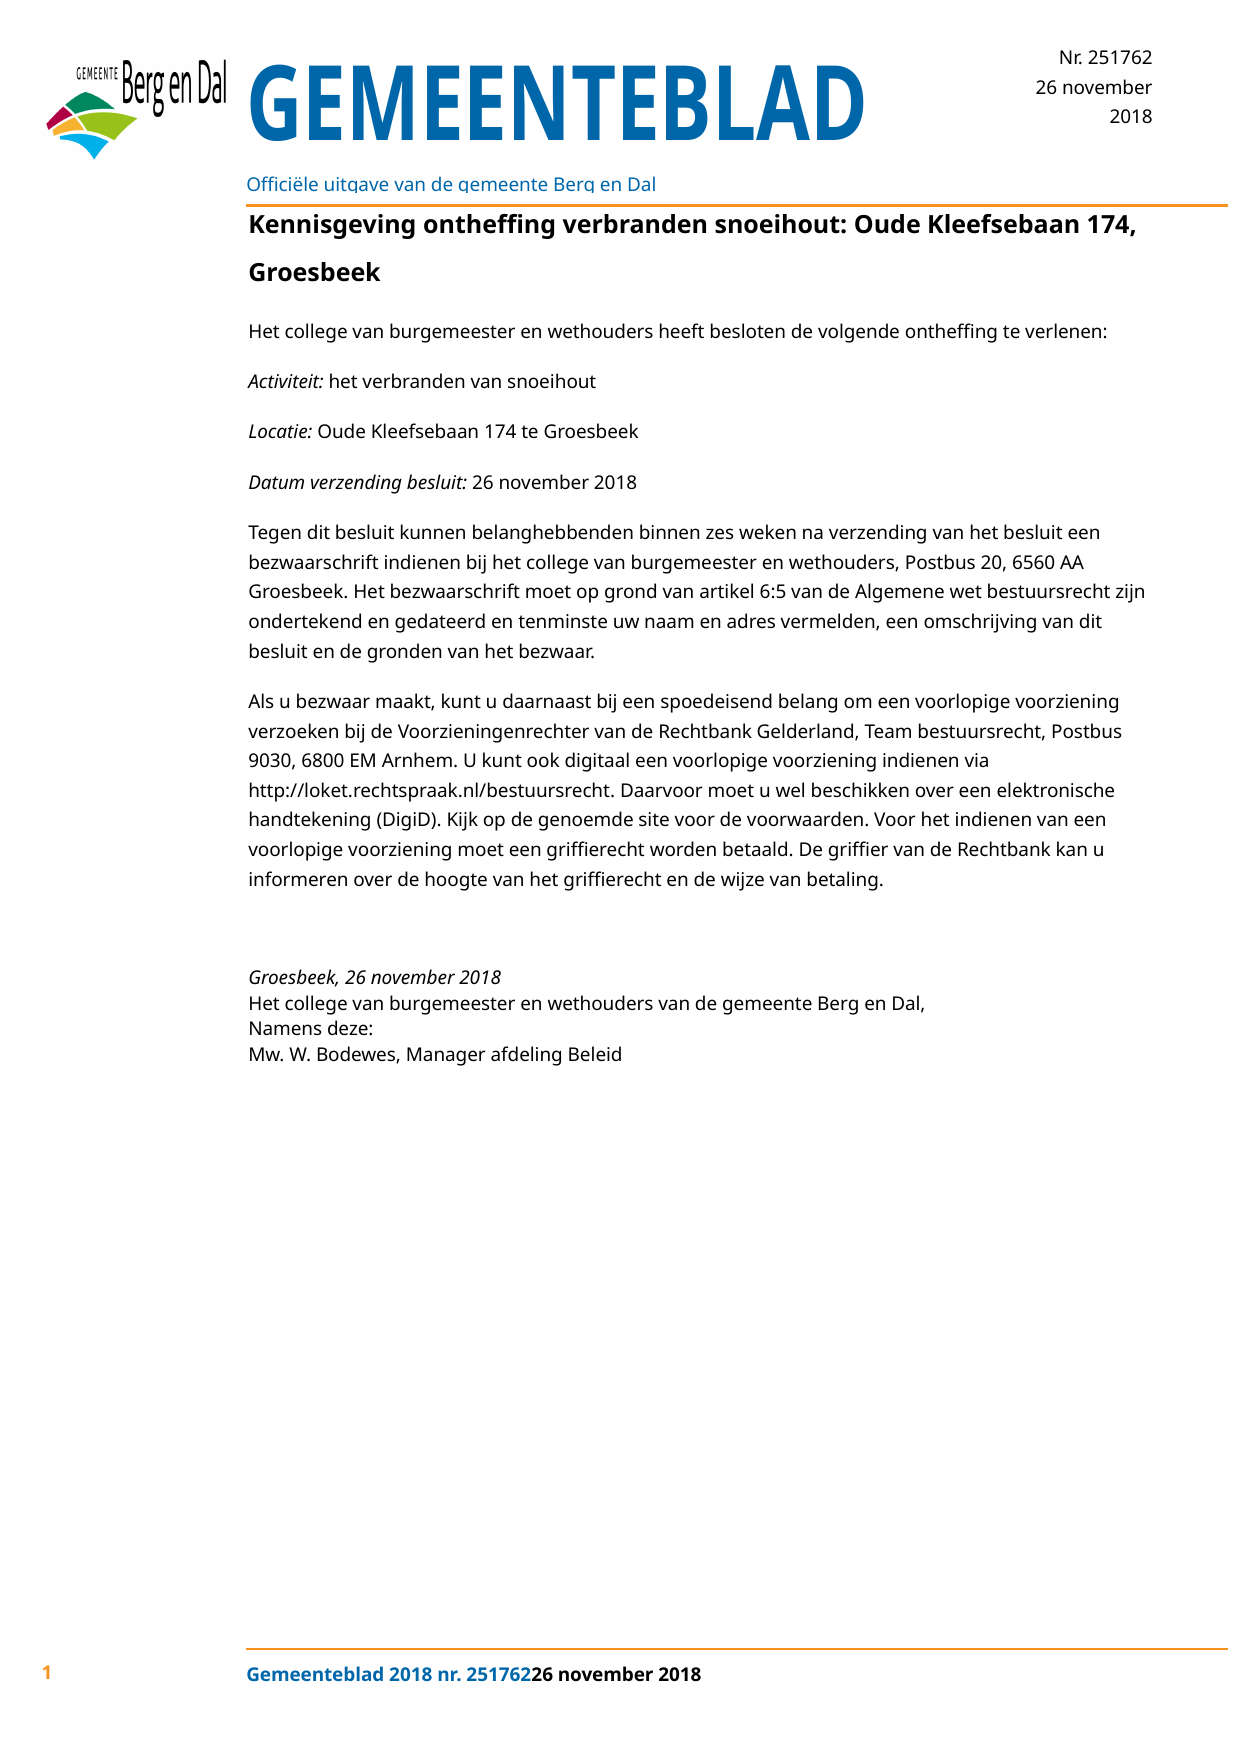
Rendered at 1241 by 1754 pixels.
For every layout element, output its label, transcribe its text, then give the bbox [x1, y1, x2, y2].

picture [41, 47, 231, 172]
text Mw. W. Bodewes, Manager afdeling Beleid [248, 1041, 1152, 1067]
text Activiteit: het verbranden van snoeihout [248, 368, 1152, 394]
text Datum verzending besluit: 26 november 2018 [248, 469, 1152, 495]
text Kennisgeving ontheffing verbranden snoeihout: Oude Kleefsebaan 174, Groesbeek [248, 207, 1152, 288]
text Als u bezwaar maakt, kunt u daarnaast bij een spoedeisend belang om een voorlopige voorziening verzoeken bij de Voorzieningenrechter van de Rechtbank Gelderland, Team bestuursrecht, Postbus 9030, 6800 EM Arnhem. U kunt ook digitaal een voorlopige voorziening indienen via http://loket.rechtspraak.nl/bestuursrecht. Daarvoor moet u wel beschikken over een elektronische handtekening (DigiD). Kijk op de genoemde site voor de voorwaarden. Voor het indienen van een voorlopige voorziening moet een griffierecht worden betaald. De griffier van de Rechtbank kan u informeren over de hoogte van het griffierecht en de wijze van betaling. [248, 688, 1152, 892]
text Namens deze: [248, 1016, 1152, 1041]
text Het college van burgemeester en wethouders heeft besloten de volgende ontheffing te verlenen: [248, 318, 1152, 344]
text Locatie: Oude Kleefsebaan 174 te Groesbeek [248, 419, 1152, 444]
text Het college van burgemeester en wethouders van de gemeente Berg en Dal, [248, 990, 1152, 1016]
text Tegen dit besluit kunnen belanghebbenden binnen zes weken na verzending van het besluit een bezwaarschrift indienen bij het college van burgemeester en wethouders, Postbus 20, 6560 AA Groesbeek. Het bezwaarschrift moet op grond van artikel 6:5 van de Algemene wet bestuursrecht zijn ondertekend en gedateerd en tenminste uw naam en adres vermelden, een omschrijving van dit besluit en de gronden van het bezwaar. [248, 519, 1152, 664]
text Groesbeek, 26 november 2018 [248, 964, 1152, 990]
